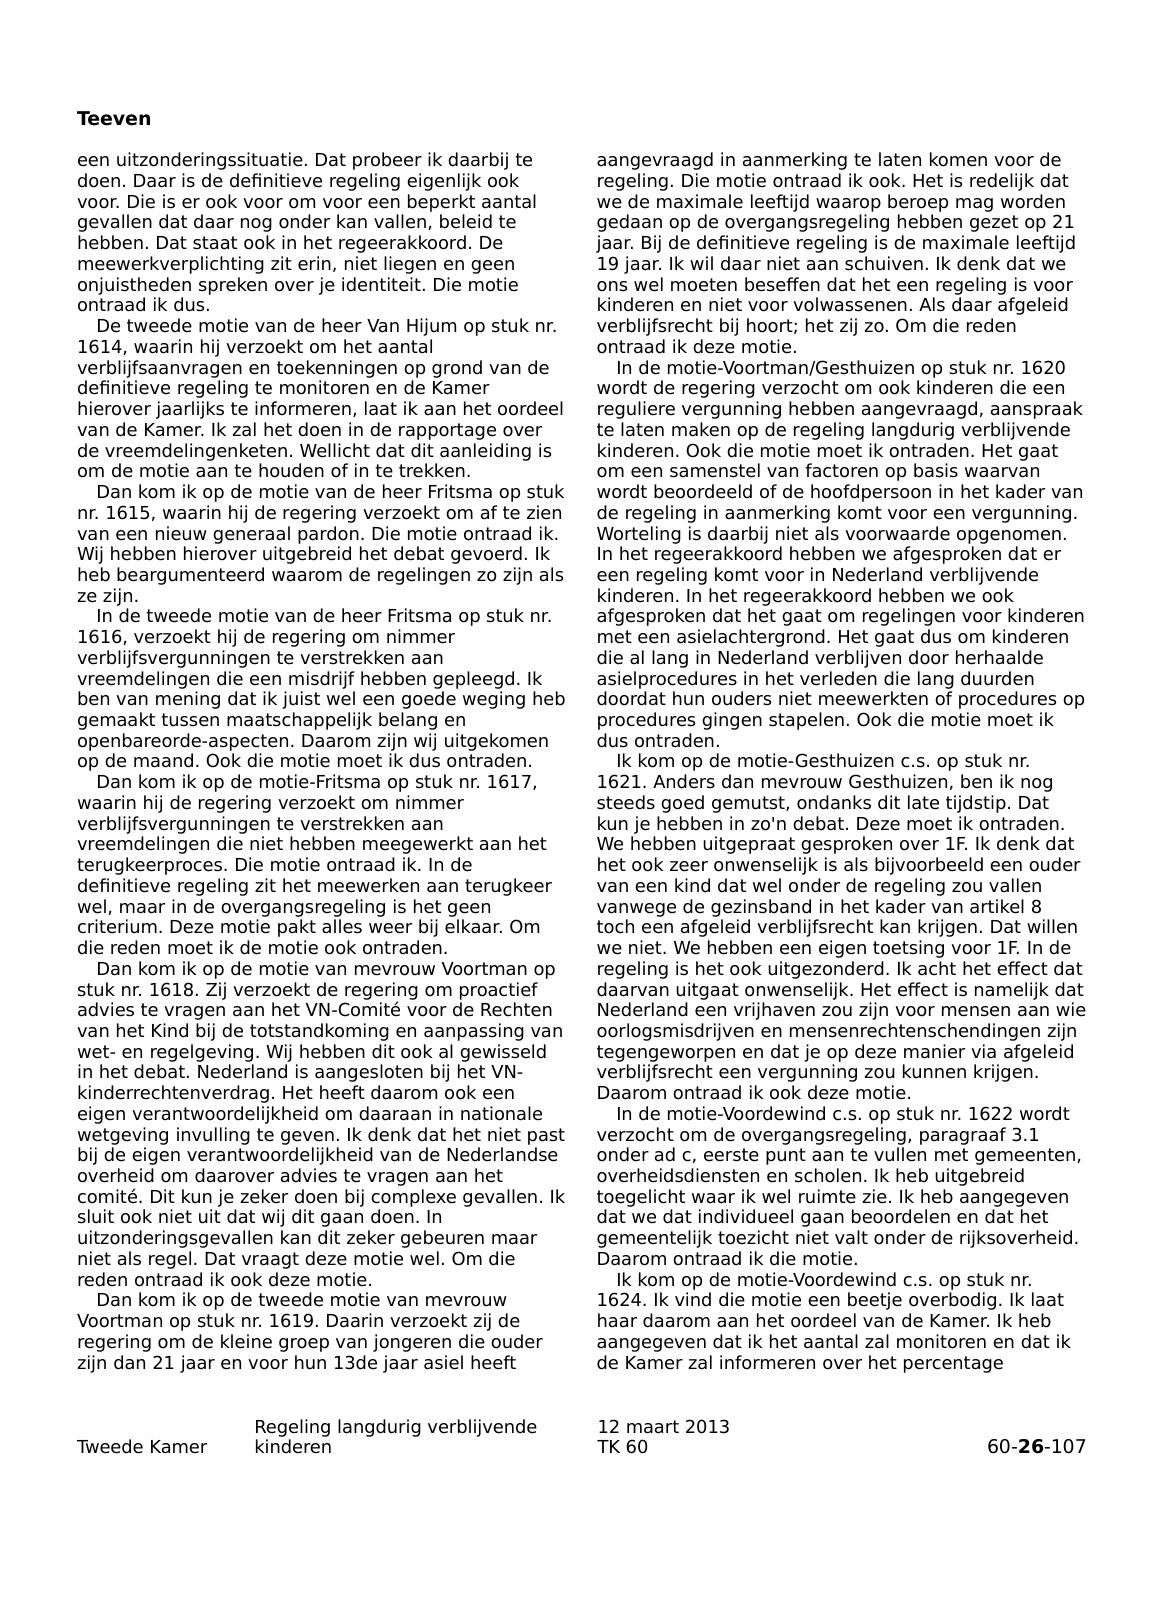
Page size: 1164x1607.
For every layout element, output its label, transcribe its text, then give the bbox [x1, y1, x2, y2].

text Ik kom op de motie-Gesthuizen c.s. op stuk nr. 1621. Anders dan mevrouw Gesthuizen, ben ik nog steeds goed gemutst, ondanks dit late tijdstip. Dat kun je hebben in zo'n debat. Deze moet ik ontraden. We hebben uitgepraat gesproken over 1F. Ik denk dat het ook zeer onwenselijk is als bijvoorbeeld een ouder van een kind dat wel onder de regeling zou vallen vanwege de gezinsband in het kader van artikel 8 toch een afgeleid verblijfsrecht kan krijgen. Dat willen we niet. We hebben een eigen toetsing voor 1F. In de regeling is het ook uitgezonderd. Ik acht het effect dat daarvan uitgaat onwenselijk. Het effect is namelijk dat Nederland een vrijhaven zou zijn voor mensen aan wie oorlogsmisdrijven en mensenrechtenschendingen zijn tegengeworpen en dat je op deze manier via afgeleid verblijfsrecht een vergunning zou kunnen krijgen. Daarom ontraad ik ook deze motie. [596, 751, 1087, 1104]
text Ik kom op de motie-Voordewind c.s. op stuk nr. 1624. Ik vind die motie een beetje overbodig. Ik laat haar daarom aan het oordeel van de Kamer. Ik heb aangegeven dat ik het aantal zal monitoren en dat ik de Kamer zal informeren over het percentage [596, 1269, 1087, 1373]
text De tweede motie van de heer Van Hijum op stuk nr. 1614, waarin hij verzoekt om het aantal verblijfsaanvragen en toekenningen op grond van de definitieve regeling te monitoren en de Kamer hierover jaarlijks te informeren, laat ik aan het oordeel van de Kamer. Ik zal het doen in de rapportage over de vreemdelingenketen. Wellicht dat dit aanleiding is om de motie aan te houden of in te trekken. [77, 316, 567, 482]
text In de tweede motie van de heer Fritsma op stuk nr. 1616, verzoekt hij de regering om nimmer verblijfsvergunningen te verstrekken aan vreemdelingen die een misdrijf hebben gepleegd. Ik ben van mening dat ik juist wel een goede weging heb gemaakt tussen maatschappelijk belang en openbareorde-aspecten. Daarom zijn wij uitgekomen op de maand. Ook die motie moet ik dus ontraden. [77, 606, 567, 772]
text Dan kom ik op de tweede motie van mevrouw Voortman op stuk nr. 1619. Daarin verzoekt zij de regering om de kleine groep van jongeren die ouder zijn dan 21 jaar en voor hun 13de jaar asiel heeft [77, 1290, 567, 1373]
text een uitzonderingssituatie. Dat probeer ik daarbij te doen. Daar is de definitieve regeling eigenlijk ook voor. Die is er ook voor om voor een beperkt aantal gevallen dat daar nog onder kan vallen, beleid te hebben. Dat staat ook in het regeerakkoord. De meewerkverplichting zit erin, niet liegen en geen onjuistheden spreken over je identiteit. Die motie ontraad ik dus. [77, 150, 567, 316]
text aangevraagd in aanmerking te laten komen voor de regeling. Die motie ontraad ik ook. Het is redelijk dat we de maximale leeftijd waarop beroep mag worden gedaan op de overgangsregeling hebben gezet op 21 jaar. Bij de definitieve regeling is de maximale leeftijd 19 jaar. Ik wil daar niet aan schuiven. Ik denk dat we ons wel moeten beseffen dat het een regeling is voor kinderen en niet voor volwassenen. Als daar afgeleid verblijfsrecht bij hoort; het zij zo. Om die reden ontraad ik deze motie. [596, 150, 1087, 357]
text In de motie-Voordewind c.s. op stuk nr. 1622 wordt verzocht om de overgangsregeling, paragraaf 3.1 onder ad c, eerste punt aan te vullen met gemeenten, overheidsdiensten en scholen. Ik heb uitgebreid toegelicht waar ik wel ruimte zie. Ik heb aangegeven dat we dat individueel gaan beoordelen en dat het gemeentelijk toezicht niet valt onder de rijksoverheid. Daarom ontraad ik die motie. [596, 1104, 1087, 1269]
text Dan kom ik op de motie van mevrouw Voortman op stuk nr. 1618. Zij verzoekt de regering om proactief advies te vragen aan het VN-Comité voor de Rechten van het Kind bij de totstandkoming en aanpassing van wet- en regelgeving. Wij hebben dit ook al gewisseld in het debat. Nederland is aangesloten bij het VN-kinderrechtenverdrag. Het heeft daarom ook een eigen verantwoordelijkheid om daaraan in nationale wetgeving invulling te geven. Ik denk dat het niet past bij de eigen verantwoordelijkheid van de Nederlandse overheid om daarover advies te vragen aan het comité. Dit kun je zeker doen bij complexe gevallen. Ik sluit ook niet uit dat wij dit gaan doen. In uitzonderingsgevallen kan dit zeker gebeuren maar niet als regel. Dat vraagt deze motie wel. Om die reden ontraad ik ook deze motie. [77, 959, 567, 1290]
text Dan kom ik op de motie van de heer Fritsma op stuk nr. 1615, waarin hij de regering verzoekt om af te zien van een nieuw generaal pardon. Die motie ontraad ik. Wij hebben hierover uitgebreid het debat gevoerd. Ik heb beargumenteerd waarom de regelingen zo zijn als ze zijn. [77, 482, 567, 606]
text Dan kom ik op de motie-Fritsma op stuk nr. 1617, waarin hij de regering verzoekt om nimmer verblijfsvergunningen te verstrekken aan vreemdelingen die niet hebben meegewerkt aan het terugkeerproces. Die motie ontraad ik. In de definitieve regeling zit het meewerken aan terugkeer wel, maar in de overgangsregeling is het geen criterium. Deze motie pakt alles weer bij elkaar. Om die reden moet ik de motie ook ontraden. [77, 772, 567, 959]
text In de motie-Voortman/Gesthuizen op stuk nr. 1620 wordt de regering verzocht om ook kinderen die een reguliere vergunning hebben aangevraagd, aanspraak te laten maken op de regeling langdurig verblijvende kinderen. Ook die motie moet ik ontraden. Het gaat om een samenstel van factoren op basis waarvan wordt beoordeeld of de hoofdpersoon in het kader van de regeling in aanmerking komt voor een vergunning. Worteling is daarbij niet als voorwaarde opgenomen. In het regeerakkoord hebben we afgesproken dat er een regeling komt voor in Nederland verblijvende kinderen. In het regeerakkoord hebben we ook afgesproken dat het gaat om regelingen voor kinderen met een asielachtergrond. Het gaat dus om kinderen die al lang in Nederland verblijven door herhaalde asielprocedures in het verleden die lang duurden doordat hun ouders niet meewerkten of procedures op procedures gingen stapelen. Ook die motie moet ik dus ontraden. [596, 357, 1087, 751]
